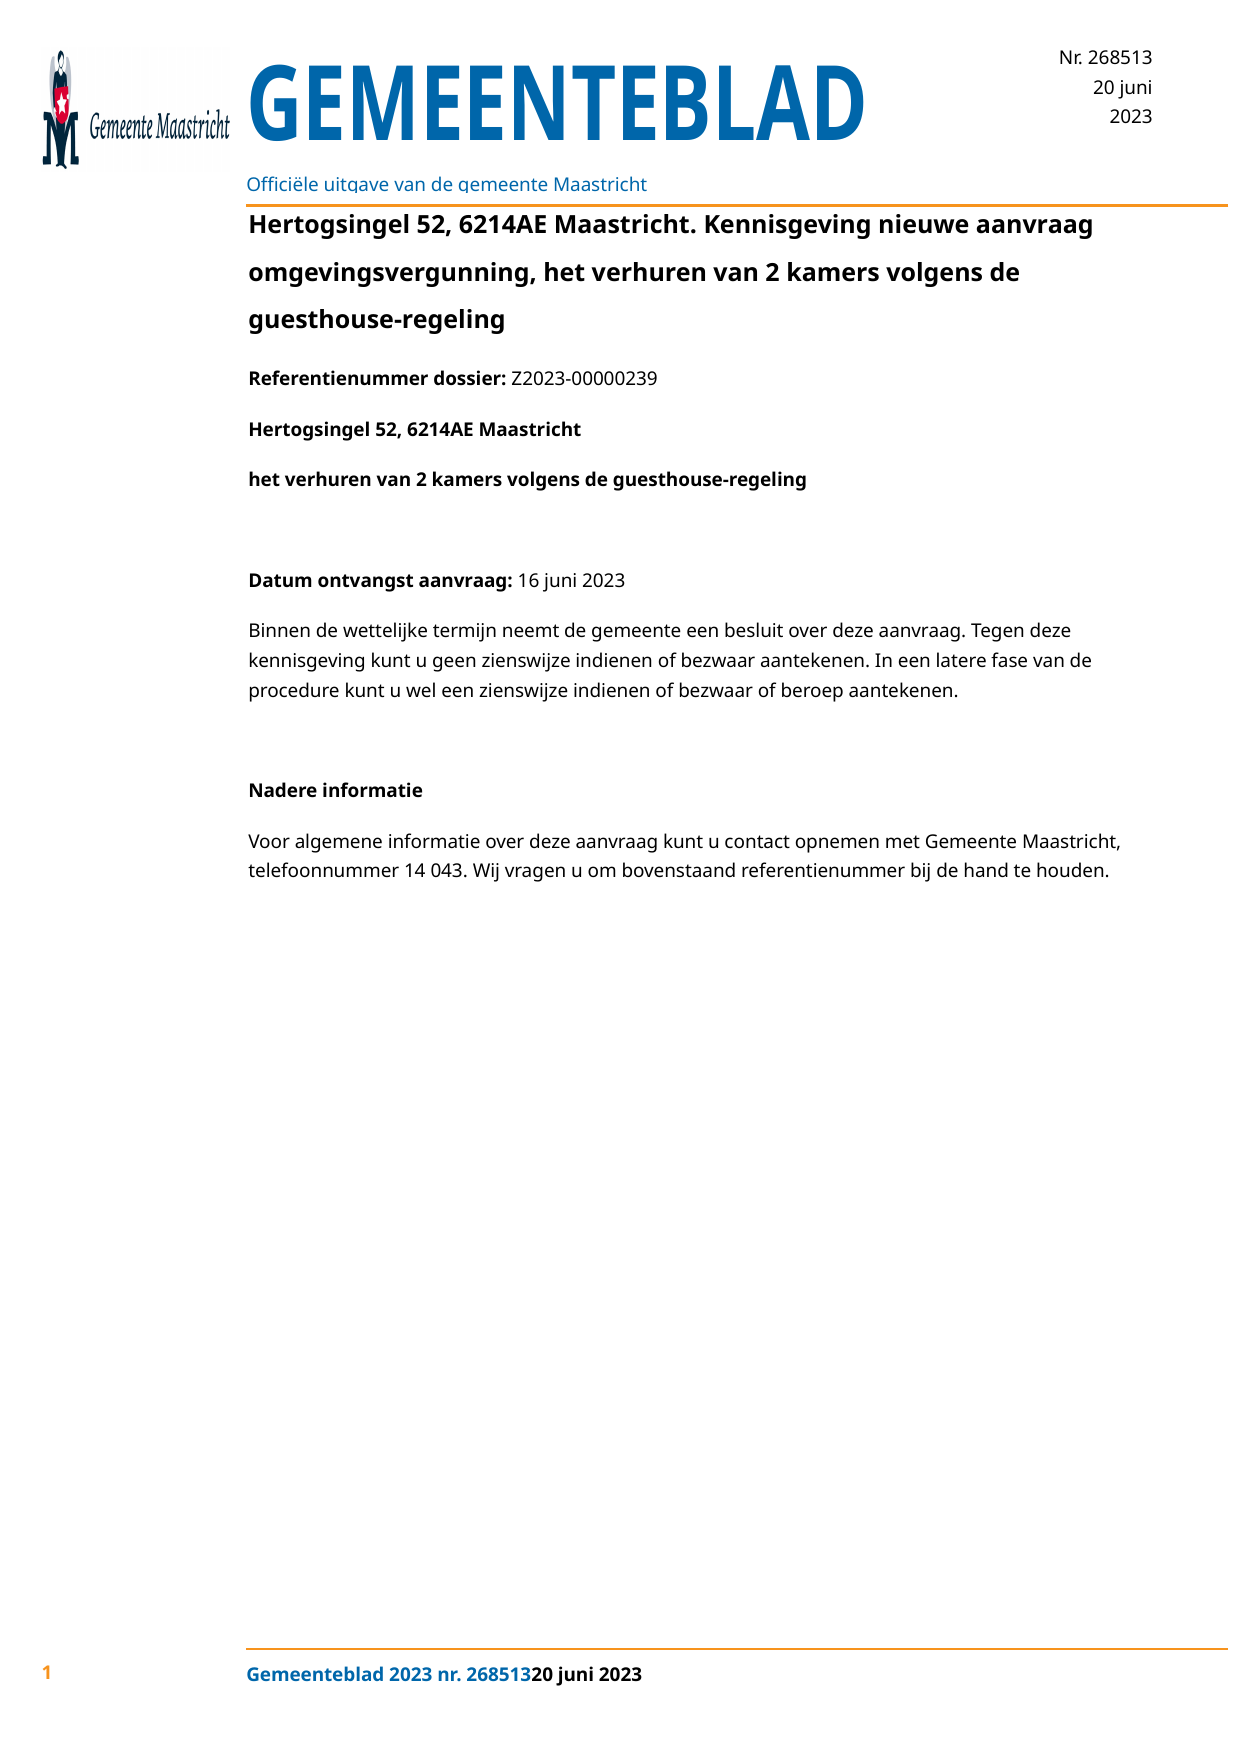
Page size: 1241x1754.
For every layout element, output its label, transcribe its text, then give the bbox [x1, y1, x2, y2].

text het verhuren van 2 kamers volgens de guesthouse-regeling [248, 466, 1152, 492]
text Hertogsingel 52, 6214AE Maastricht [248, 416, 1152, 442]
text Referentienummer dossier: Z2023-00000239 [248, 366, 1152, 391]
text Datum ontvangst aanvraag: 16 juni 2023 [248, 567, 1152, 593]
text Nadere informatie [248, 778, 1152, 803]
text Voor algemene informatie over deze aanvraag kunt u contact opnemen met Gemeente Maastricht, telefoonnummer 14 043. Wij vragen u om bovenstaand referentienummer bij de hand te houden. [248, 828, 1152, 883]
picture [41, 47, 231, 172]
text Hertogsingel 52, 6214AE Maastricht. Kennisgeving nieuwe aanvraag omgevingsvergunning, het verhuren van 2 kamers volgens de guesthouse-regeling [248, 207, 1152, 336]
text Binnen de wettelijke termijn neemt de gemeente een besluit over deze aanvraag. Tegen deze kennisgeving kunt u geen zienswijze indienen of bezwaar aantekenen. In een latere fase van de procedure kunt u wel een zienswijze indienen of bezwaar of beroep aantekenen. [248, 618, 1152, 702]
